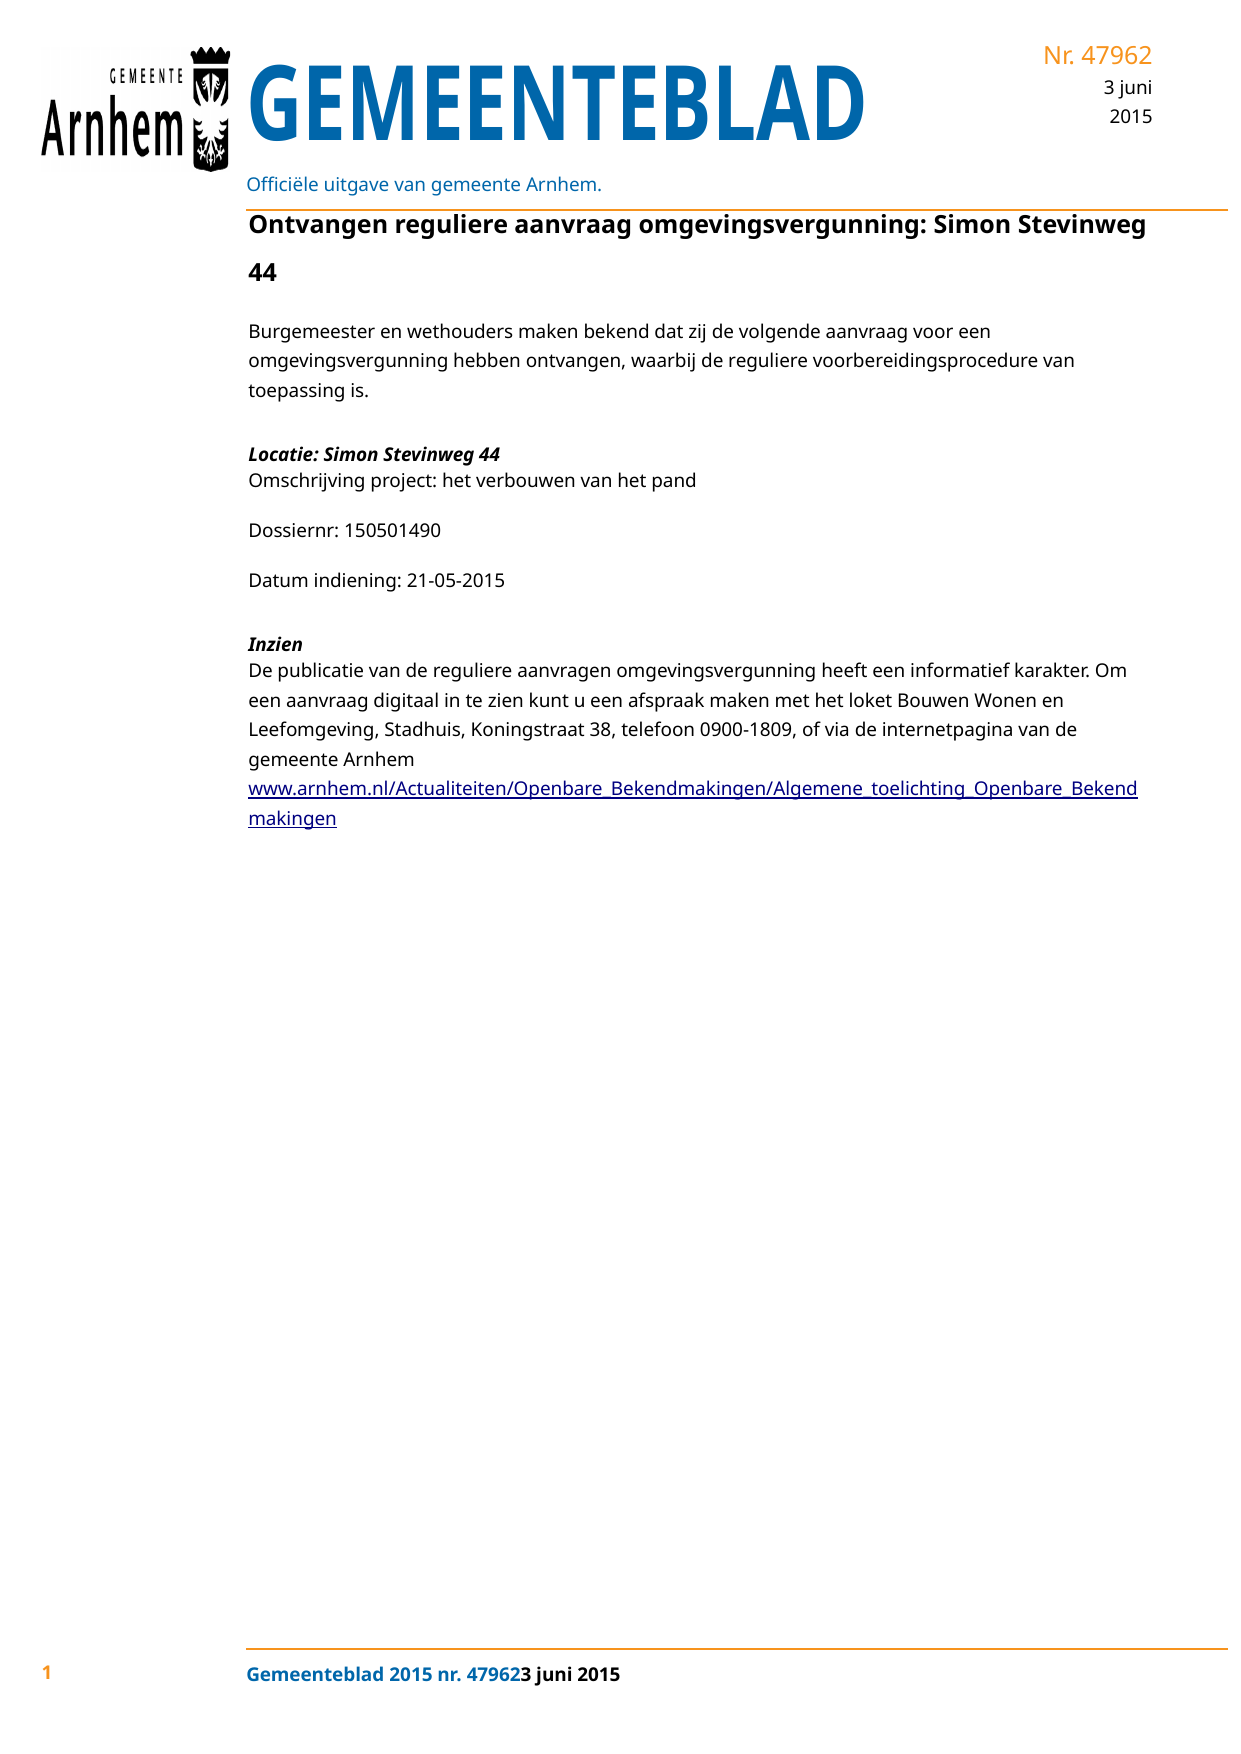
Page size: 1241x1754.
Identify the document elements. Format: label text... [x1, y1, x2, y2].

text De publicatie van de reguliere aanvragen omgevingsvergunning heeft een informatief karakter. Om een aanvraag digitaal in te zien kunt u een afspraak maken met het loket Bouwen Wonen en Leefomgeving, Stadhuis, Koningstraat 38, telefoon 0900-1809, of via de internetpagina van de gemeente Arnhem www.arnhem.nl/Actualiteiten/Openbare_Bekendmakingen/Algemene_toelichting_Openbare_Bekendmakingen [248, 657, 1152, 831]
text Dossiernr: 150501490 [248, 517, 1152, 543]
text Burgemeester en wethouders maken bekend dat zij de volgende aanvraag voor een omgevingsvergunning hebben ontvangen, waarbij de reguliere voorbereidingsprocedure van toepassing is. [248, 318, 1152, 403]
text Datum indiening: 21-05-2015 [248, 568, 1152, 593]
text Locatie: Simon Stevinweg 44 [248, 441, 1152, 467]
text Ontvangen reguliere aanvraag omgevingsvergunning: Simon Stevinweg 44 [248, 211, 1152, 288]
picture [41, 47, 231, 172]
text Omschrijving project: het verbouwen van het pand [248, 467, 1152, 492]
text Inzien [248, 632, 1152, 657]
